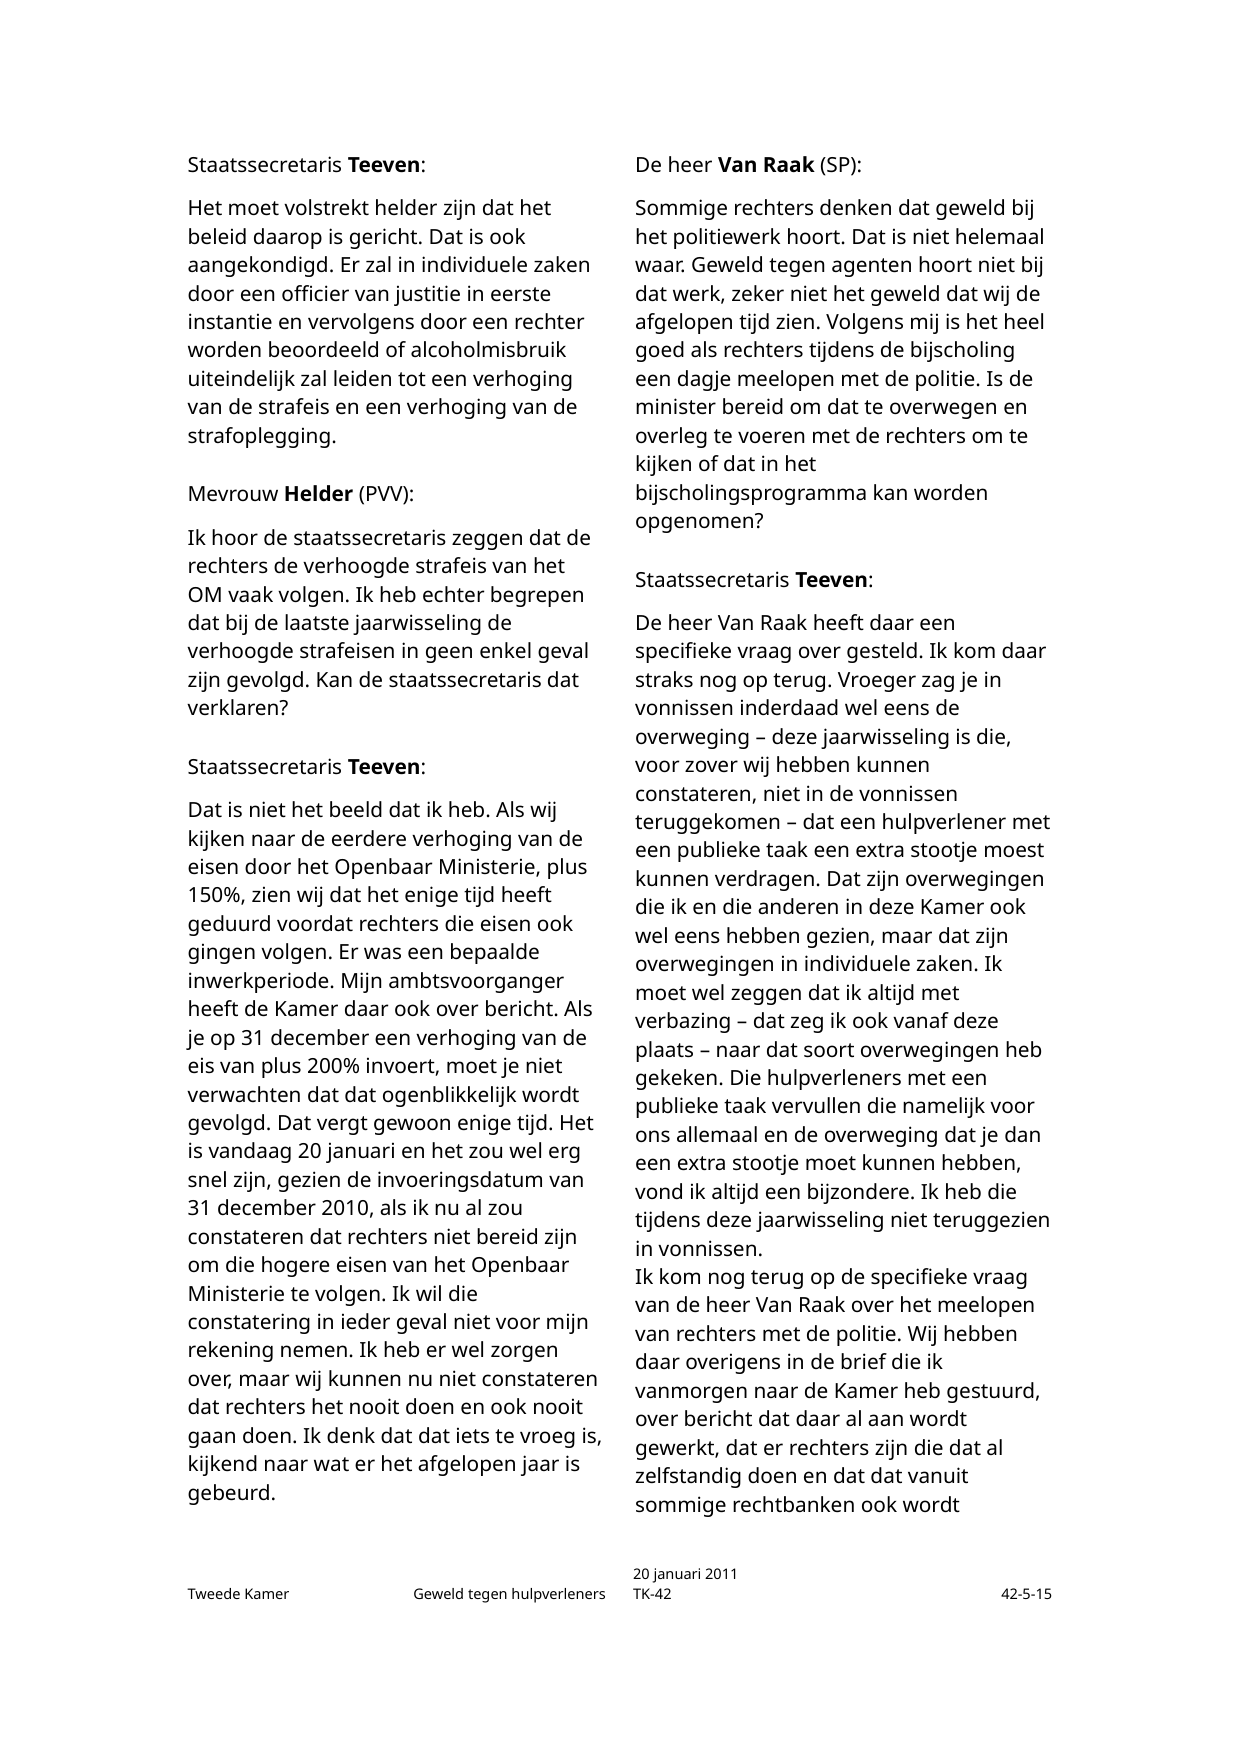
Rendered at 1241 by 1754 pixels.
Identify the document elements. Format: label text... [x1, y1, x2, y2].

text Staatssecretaris Teeven: [635, 565, 1053, 593]
text Staatssecretaris Teeven: [187, 150, 605, 178]
text De heer Van Raak heeft daar een specifieke vraag over gesteld. Ik kom daar straks nog op terug. Vroeger zag je in vonnissen inderdaad wel eens de overweging – deze jaarwisseling is die, voor zover wij hebben kunnen constateren, niet in de vonnissen teruggekomen – dat een hulpverlener met een publieke taak een extra stootje moest kunnen verdragen. Dat zijn overwegingen die ik en die anderen in deze Kamer ook wel eens hebben gezien, maar dat zijn overwegingen in individuele zaken. Ik moet wel zeggen dat ik altijd met verbazing – dat zeg ik ook vanaf deze plaats – naar dat soort overwegingen heb gekeken. Die hulpverleners met een publieke taak vervullen die namelijk voor ons allemaal en de overweging dat je dan een extra stootje moet kunnen hebben, vond ik altijd een bijzondere. Ik heb die tijdens deze jaarwisseling niet teruggezien in vonnissen. [635, 608, 1053, 1262]
text Ik kom nog terug op de specifieke vraag van de heer Van Raak over het meelopen van rechters met de politie. Wij hebben daar overigens in de brief die ik vanmorgen naar de Kamer heb gestuurd, over bericht dat daar al aan wordt gewerkt, dat er rechters zijn die dat al zelfstandig doen en dat dat vanuit sommige rechtbanken ook wordt [635, 1262, 1053, 1518]
text Het moet volstrekt helder zijn dat het beleid daarop is gericht. Dat is ook aangekondigd. Er zal in individuele zaken door een officier van justitie in eerste instantie en vervolgens door een rechter worden beoordeeld of alcoholmisbruik uiteindelijk zal leiden tot een verhoging van de strafeis en een verhoging van de strafoplegging. [187, 193, 605, 449]
text Mevrouw Helder (PVV): [187, 479, 605, 508]
text De heer Van Raak (SP): [635, 150, 1053, 178]
text Staatssecretaris Teeven: [187, 752, 605, 780]
text Ik hoor de staatssecretaris zeggen dat de rechters de verhoogde strafeis van het OM vaak volgen. Ik heb echter begrepen dat bij de laatste jaarwisseling de verhoogde strafeisen in geen enkel geval zijn gevolgd. Kan de staatssecretaris dat verklaren? [187, 523, 605, 722]
text Sommige rechters denken dat geweld bij het politiewerk hoort. Dat is niet helemaal waar. Geweld tegen agenten hoort niet bij dat werk, zeker niet het geweld dat wij de afgelopen tijd zien. Volgens mij is het heel goed als rechters tijdens de bijscholing een dagje meelopen met de politie. Is de minister bereid om dat te overwegen en overleg te voeren met de rechters om te kijken of dat in het bijscholingsprogramma kan worden opgenomen? [635, 193, 1053, 535]
text Dat is niet het beeld dat ik heb. Als wij kijken naar de eerdere verhoging van de eisen door het Openbaar Ministerie, plus 150%, zien wij dat het enige tijd heeft geduurd voordat rechters die eisen ook gingen volgen. Er was een bepaalde inwerkperiode. Mijn ambtsvoorganger heeft de Kamer daar ook over bericht. Als je op 31 december een verhoging van de eis van plus 200% invoert, moet je niet verwachten dat dat ogenblikkelijk wordt gevolgd. Dat vergt gewoon enige tijd. Het is vandaag 20 januari en het zou wel erg snel zijn, gezien de invoeringsdatum van 31 december 2010, als ik nu al zou constateren dat rechters niet bereid zijn om die hogere eisen van het Openbaar Ministerie te volgen. Ik wil die constatering in ieder geval niet voor mijn rekening nemen. Ik heb er wel zorgen over, maar wij kunnen nu niet constateren dat rechters het nooit doen en ook nooit gaan doen. Ik denk dat dat iets te vroeg is, kijkend naar wat er het afgelopen jaar is gebeurd. [187, 795, 605, 1506]
